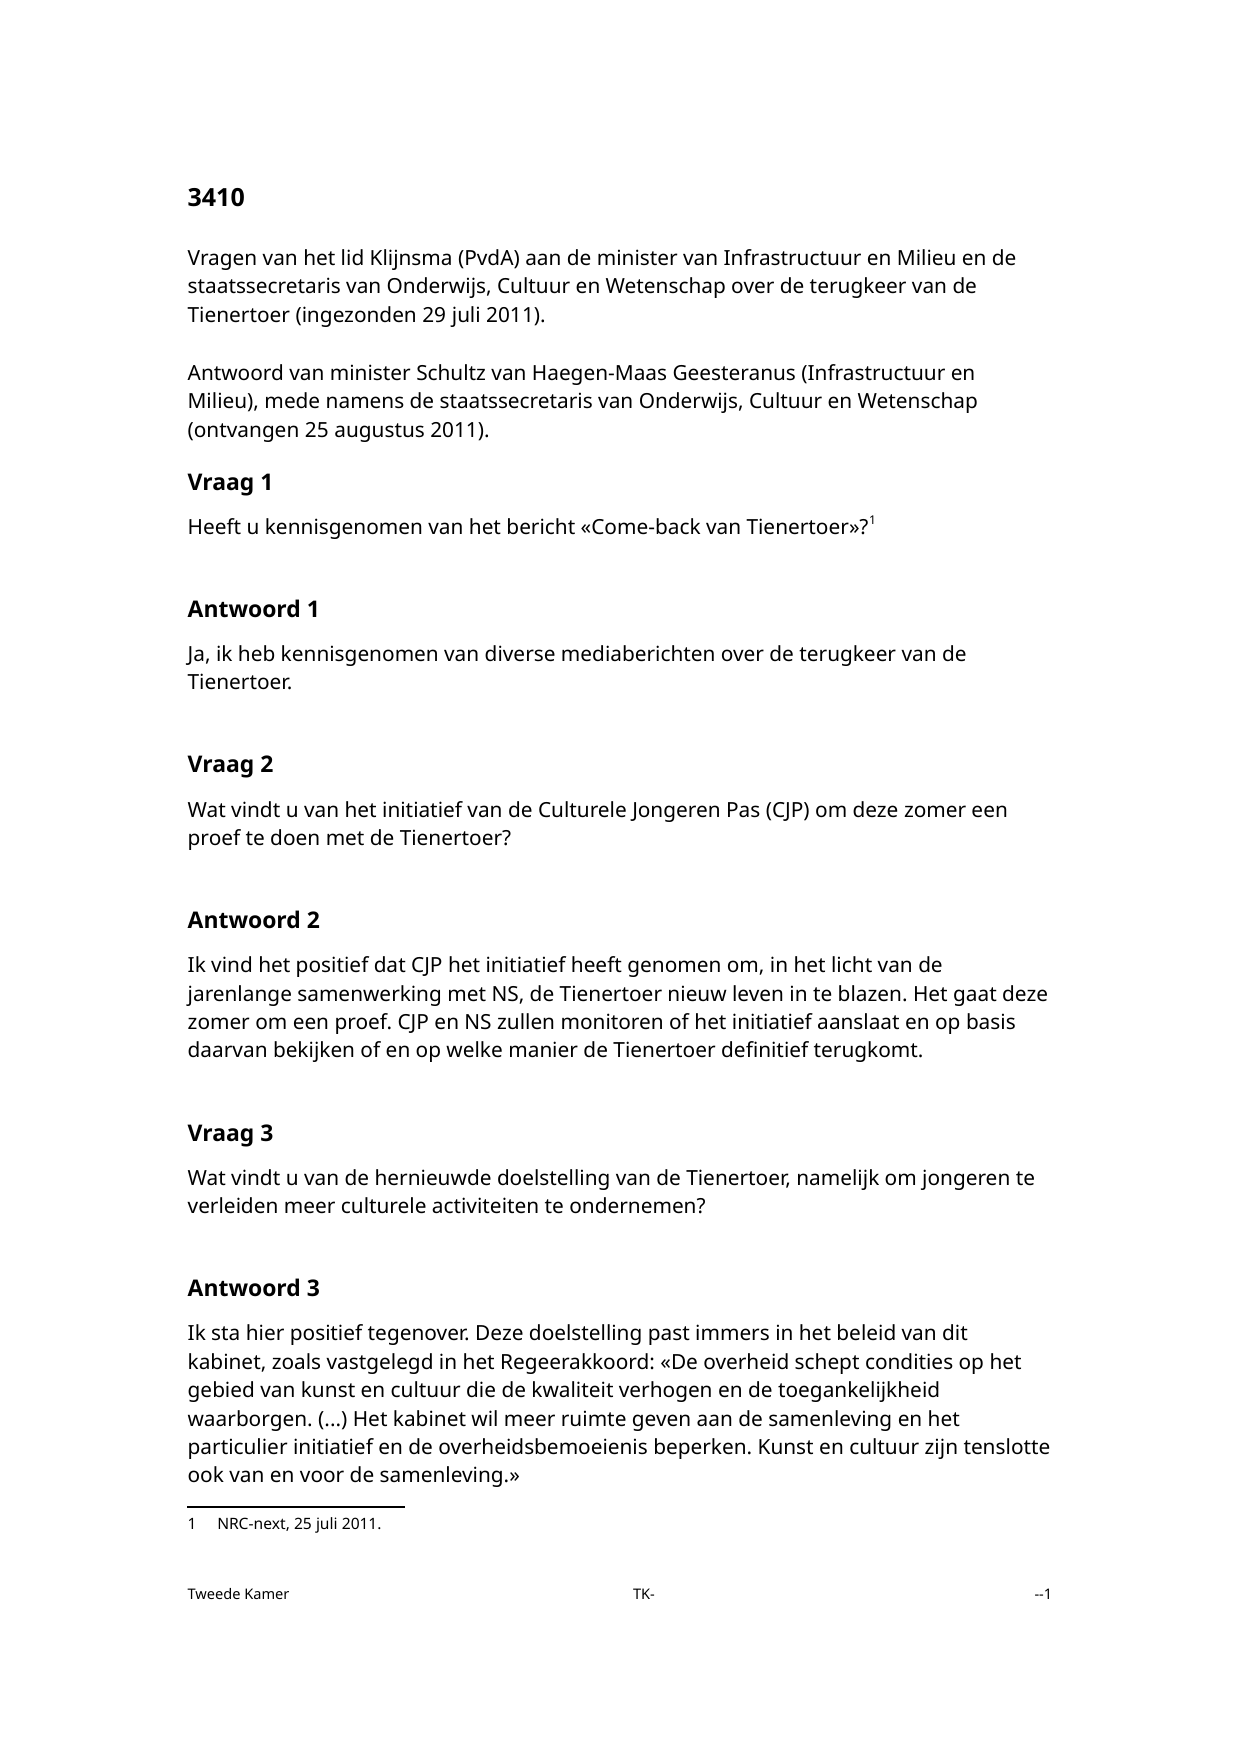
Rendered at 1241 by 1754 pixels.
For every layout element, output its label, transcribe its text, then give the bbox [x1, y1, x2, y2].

text Heeft u kennisgenomen van het bericht «Come-back van Tienertoer»? [187, 512, 1053, 540]
text Ik sta hier positief tegenover. Deze doelstelling past immers in het beleid van dit kabinet, zoals vastgelegd in het Regeerakkoord: «De overheid schept condities op het gebied van kunst en cultuur die de kwaliteit verhogen en de toegankelijkheid waarborgen. (...) Het kabinet wil meer ruimte geven aan de samenleving en het particulier initiatief en de overheidsbemoeienis beperken. Kunst en cultuur zijn tenslotte ook van en voor de samenleving.» [187, 1318, 1053, 1489]
text Wat vindt u van het initiatief van de Culturele Jongeren Pas (CJP) om deze zomer een proef te doen met de Tienertoer? [187, 795, 1053, 852]
subtitle Vraag 2 [187, 748, 1053, 780]
text Vragen van het lid Klijnsma (PvdA) aan de minister van Infrastructuur en Milieu en de staatssecretaris van Onderwijs, Cultuur en Wetenschap over de terugkeer van de Tienertoer (ingezonden 29 juli 2011). [187, 243, 1053, 328]
subtitle Vraag 3 [187, 1117, 1053, 1148]
text Ja, ik heb kennisgenomen van diverse mediaberichten over de terugkeer van de Tienertoer. [187, 639, 1053, 696]
subtitle Antwoord 2 [187, 904, 1053, 935]
text Ik vind het positief dat CJP het initiatief heeft genomen om, in het licht van de jarenlange samenwerking met NS, de Tienertoer nieuw leven in te blazen. Het gaat deze zomer om een proef. CJP en NS zullen monitoren of het initiatief aanslaat en op basis daarvan bekijken of en op welke manier de Tienertoer definitief terugkomt. [187, 950, 1053, 1064]
subtitle Antwoord 3 [187, 1272, 1053, 1303]
text 3410 [187, 179, 1053, 213]
text NRC-next, 25 juli 2011. [187, 1506, 1053, 1534]
subtitle Vraag 1 [187, 466, 1053, 497]
text Antwoord van minister Schultz van Haegen-Maas Geesteranus (Infrastructuur en Milieu), mede namens de staatssecretaris van Onderwijs, Cultuur en Wetenschap (ontvangen 25 augustus 2011). [187, 358, 1053, 443]
text Wat vindt u van de hernieuwde doelstelling van de Tienertoer, namelijk om jongeren te verleiden meer culturele activiteiten te ondernemen? [187, 1163, 1053, 1220]
subtitle Antwoord 1 [187, 593, 1053, 624]
